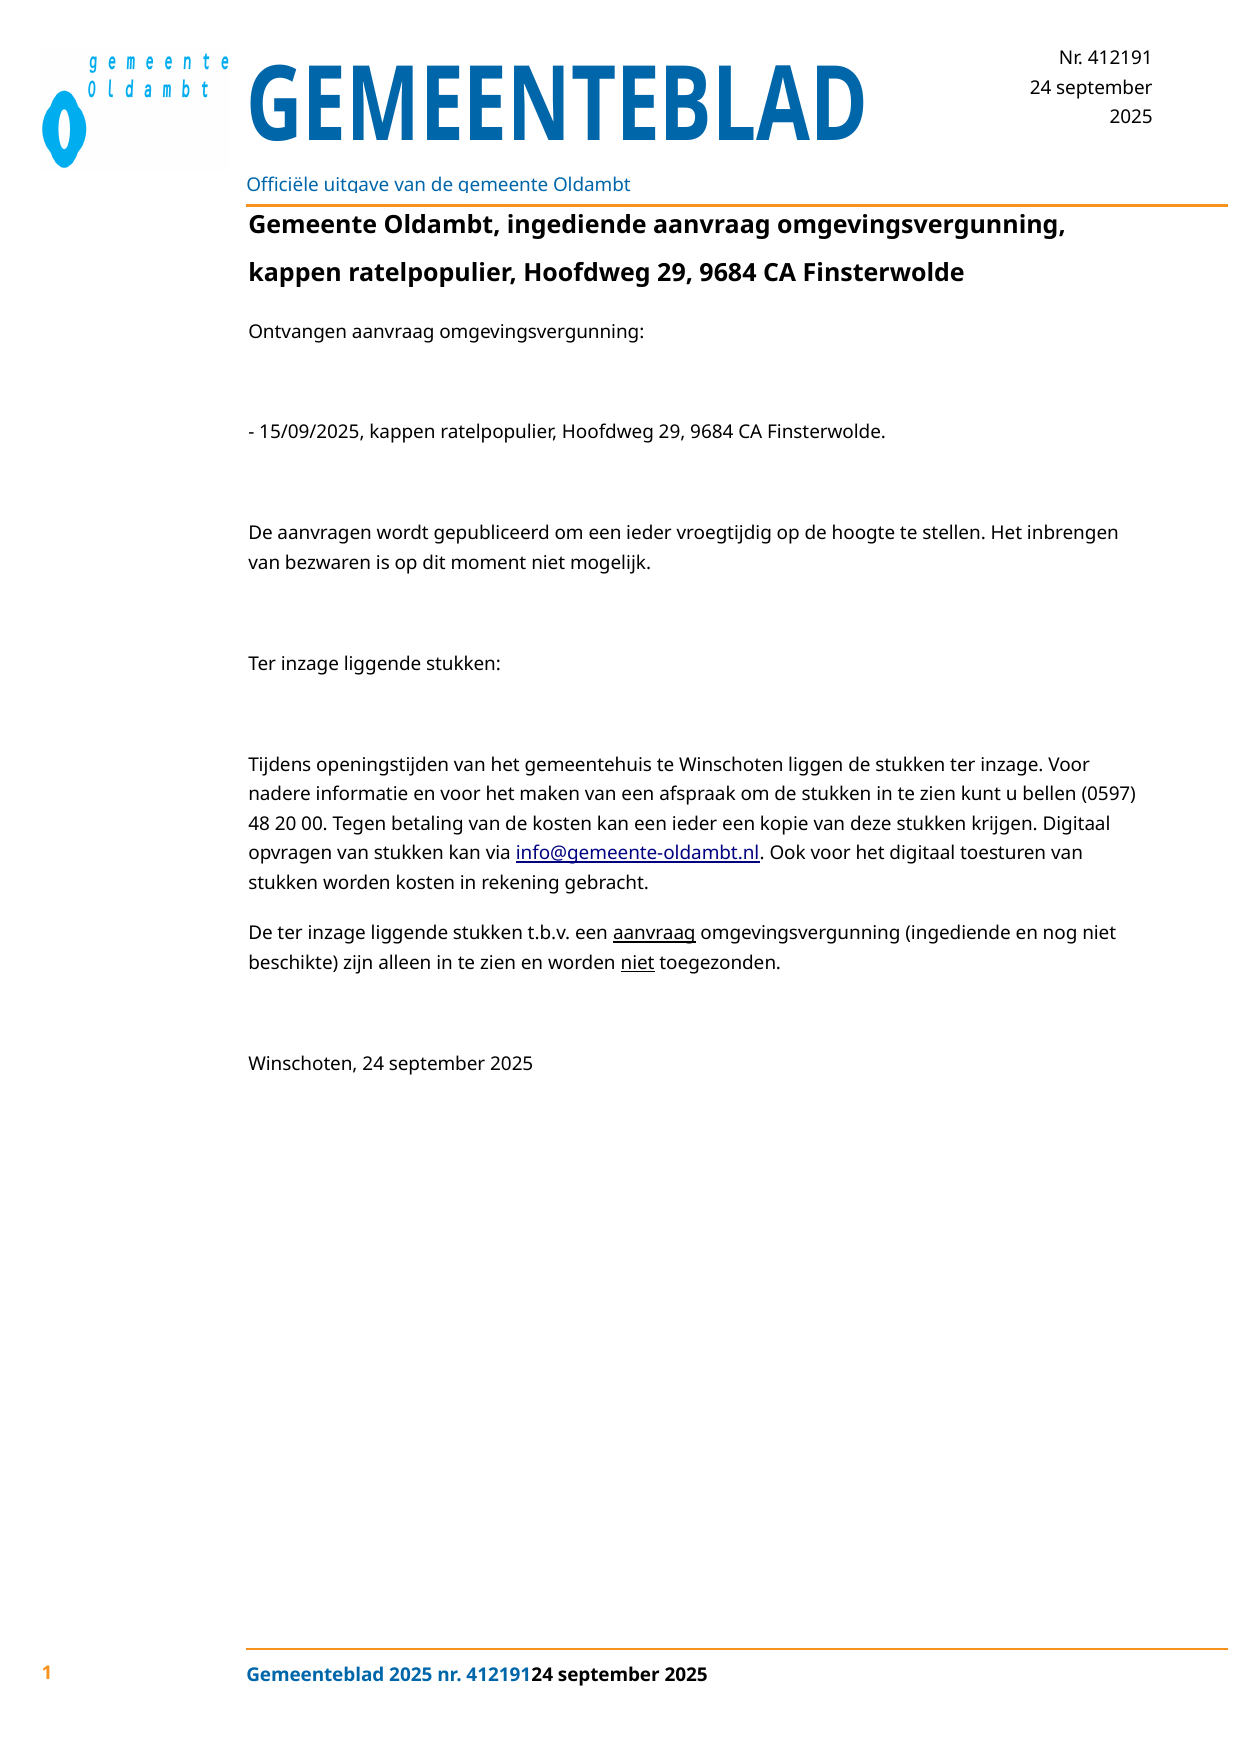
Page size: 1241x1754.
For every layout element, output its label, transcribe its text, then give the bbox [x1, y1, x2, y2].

text Ter inzage liggende stukken: [248, 650, 1152, 676]
text Ontvangen aanvraag omgevingsvergunning: [248, 318, 1152, 344]
picture [41, 47, 231, 172]
text - 15/09/2025, kappen ratelpopulier, Hoofdweg 29, 9684 CA Finsterwolde. [248, 419, 1152, 444]
text De aanvragen wordt gepubliceerd om een ieder vroegtijdig op de hoogte te stellen. Het inbrengen van bezwaren is op dit moment niet mogelijk. [248, 519, 1152, 575]
text Winschoten, 24 september 2025 [248, 1050, 1152, 1076]
text De ter inzage liggende stukken t.b.v. een aanvraag omgevingsvergunning (ingediende en nog niet beschikte) zijn alleen in te zien en worden niet toegezonden. [248, 919, 1152, 975]
text Tijdens openingstijden van het gemeentehuis te Winschoten liggen de stukken ter inzage. Voor nadere informatie en voor het maken van een afspraak om de stukken in te zien kunt u bellen (0597) 48 20 00. Tegen betaling van de kosten kan een ieder een kopie van deze stukken krijgen. Digitaal opvragen van stukken kan via info@gemeente-oldambt.nl. Ook voor het digitaal toesturen van stukken worden kosten in rekening gebracht. [248, 751, 1152, 895]
text Gemeente Oldambt, ingediende aanvraag omgevingsvergunning, kappen ratelpopulier, Hoofdweg 29, 9684 CA Finsterwolde [248, 207, 1152, 288]
